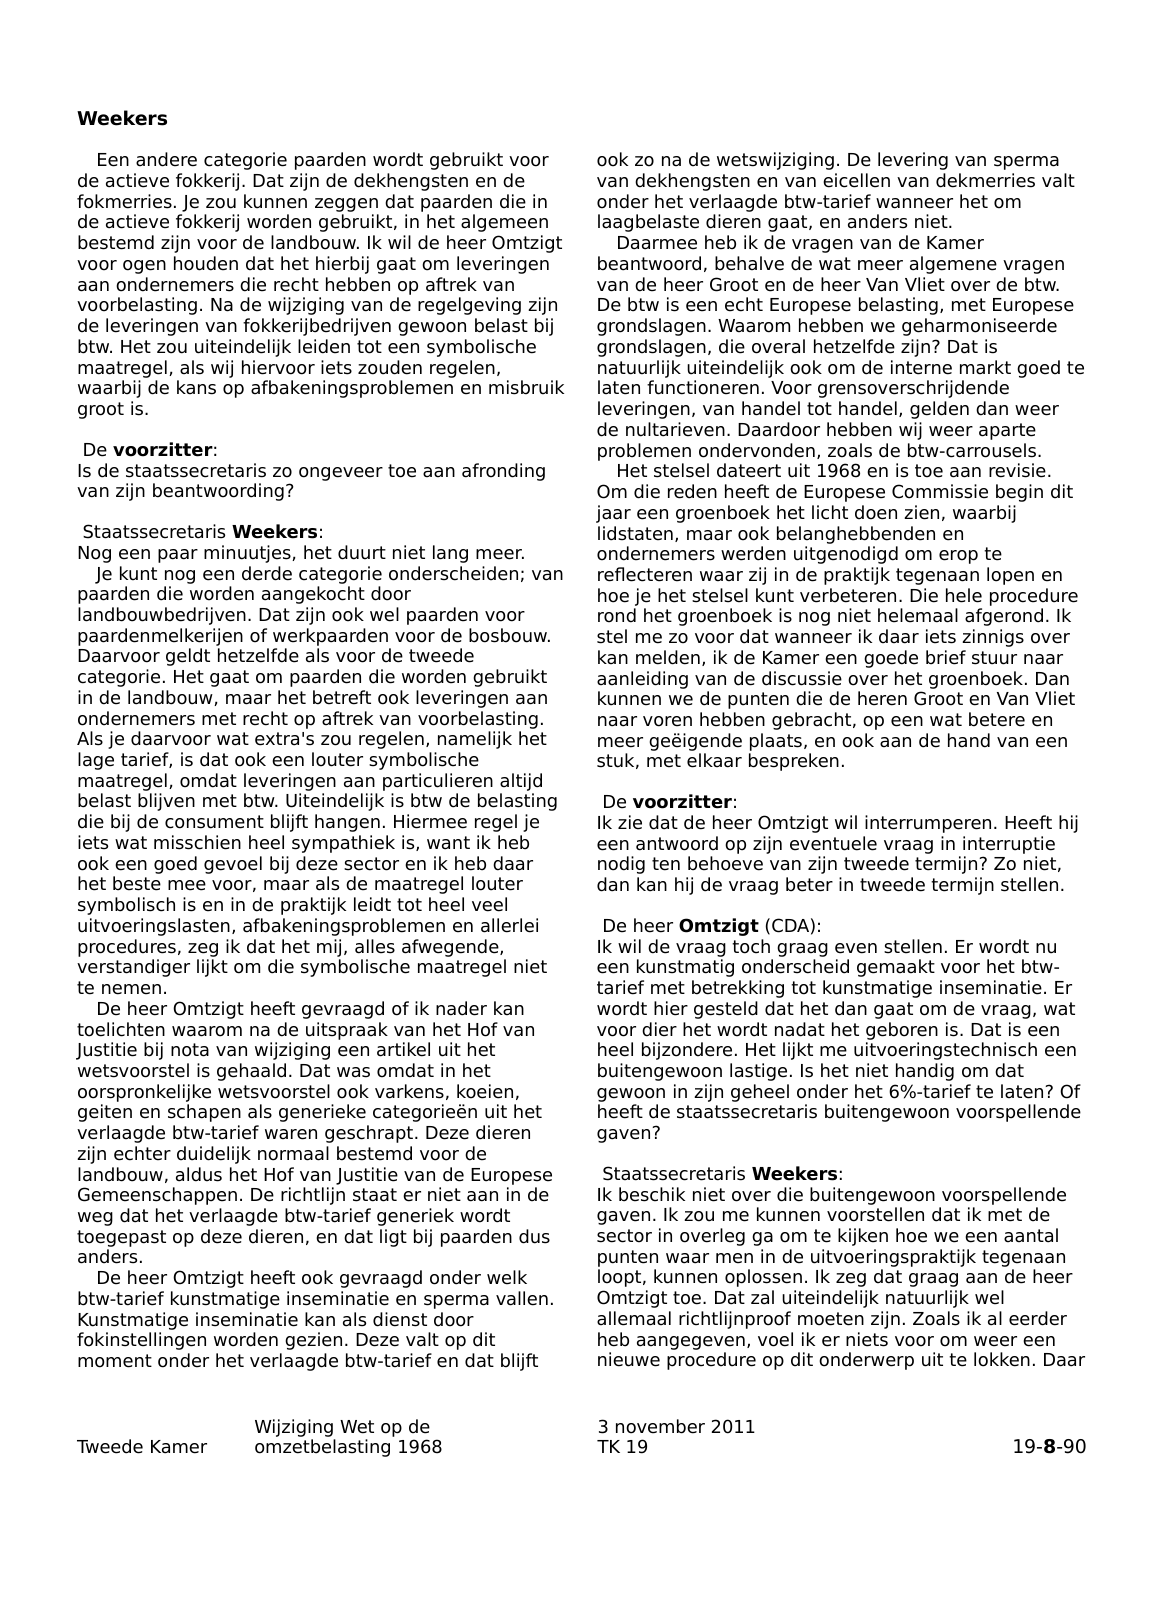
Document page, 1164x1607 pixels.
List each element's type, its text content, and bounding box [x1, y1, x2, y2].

text De heer Omtzigt (CDA): [596, 916, 1087, 936]
text Nog een paar minuutjes, het duurt niet lang meer. [77, 543, 567, 563]
text Staatssecretaris Weekers: [77, 522, 567, 543]
text Je kunt nog een derde categorie onderscheiden; van paarden die worden aangekocht door landbouwbedrijven. Dat zijn ook wel paarden voor paardenmelkerijen of werkpaarden voor de bosbouw. Daarvoor geldt hetzelfde als voor de tweede categorie. Het gaat om paarden die worden gebruikt in de landbouw, maar het betreft ook leveringen aan ondernemers met recht op aftrek van voorbelasting. Als je daarvoor wat extra's zou regelen, namelijk het lage tarief, is dat ook een louter symbolische maatregel, omdat leveringen aan particulieren altijd belast blijven met btw. Uiteindelijk is btw de belasting die bij de consument blijft hangen. Hiermee regel je iets wat misschien heel sympathiek is, want ik heb ook een goed gevoel bij deze sector en ik heb daar het beste mee voor, maar als de maatregel louter symbolisch is en in de praktijk leidt tot heel veel uitvoeringslasten, afbakeningsproblemen en allerlei procedures, zeg ik dat het mij, alles afwegende, verstandiger lijkt om die symbolische maatregel niet te nemen. [77, 563, 567, 999]
text Ik zie dat de heer Omtzigt wil interrumperen. Heeft hij een antwoord op zijn eventuele vraag in interruptie nodig ten behoeve van zijn tweede termijn? Zo niet, dan kan hij de vraag beter in tweede termijn stellen. [596, 813, 1087, 896]
text De voorzitter: [77, 440, 567, 460]
text ook zo na de wetswijziging. De levering van sperma van dekhengsten en van eicellen van dekmerries valt onder het verlaagde btw-tarief wanneer het om laagbelaste dieren gaat, en anders niet. [596, 150, 1087, 233]
text Daarmee heb ik de vragen van de Kamer beantwoord, behalve de wat meer algemene vragen van de heer Groot en de heer Van Vliet over de btw. De btw is een echt Europese belasting, met Europese grondslagen. Waarom hebben we geharmoniseerde grondslagen, die overal hetzelfde zijn? Dat is natuurlijk uiteindelijk ook om de interne markt goed te laten functioneren. Voor grensoverschrijdende leveringen, van handel tot handel, gelden dan weer de nultarieven. Daardoor hebben wij weer aparte problemen ondervonden, zoals de btw-carrousels. [596, 233, 1087, 461]
text Staatssecretaris Weekers: [596, 1164, 1087, 1184]
text Ik beschik niet over die buitengewoon voorspellende gaven. Ik zou me kunnen voorstellen dat ik met de sector in overleg ga om te kijken hoe we een aantal punten waar men in de uitvoeringspraktijk tegenaan loopt, kunnen oplossen. Ik zeg dat graag aan de heer Omtzigt toe. Dat zal uiteindelijk natuurlijk wel allemaal richtlijnproof moeten zijn. Zoals ik al eerder heb aangegeven, voel ik er niets voor om weer een nieuwe procedure op dit onderwerp uit te lokken. Daar [596, 1184, 1087, 1371]
text Is de staatssecretaris zo ongeveer toe aan afronding van zijn beantwoording? [77, 460, 567, 502]
text De heer Omtzigt heeft gevraagd of ik nader kan toelichten waarom na de uitspraak van het Hof van Justitie bij nota van wijziging een artikel uit het wetsvoorstel is gehaald. Dat was omdat in het oorspronkelijke wetsvoorstel ook varkens, koeien, geiten en schapen als generieke categorieën uit het verlaagde btw-tarief waren geschrapt. Deze dieren zijn echter duidelijk normaal bestemd voor de landbouw, aldus het Hof van Justitie van de Europese Gemeenschappen. De richtlijn staat er niet aan in de weg dat het verlaagde btw-tarief generiek wordt toegepast op deze dieren, en dat ligt bij paarden dus anders. [77, 999, 567, 1268]
text Het stelsel dateert uit 1968 en is toe aan revisie. Om die reden heeft de Europese Commissie begin dit jaar een groenboek het licht doen zien, waarbij lidstaten, maar ook belanghebbenden en ondernemers werden uitgenodigd om erop te reflecteren waar zij in de praktijk tegenaan lopen en hoe je het stelsel kunt verbeteren. Die hele procedure rond het groenboek is nog niet helemaal afgerond. Ik stel me zo voor dat wanneer ik daar iets zinnigs over kan melden, ik de Kamer een goede brief stuur naar aanleiding van de discussie over het groenboek. Dan kunnen we de punten die de heren Groot en Van Vliet naar voren hebben gebracht, op een wat betere en meer geëigende plaats, en ook aan de hand van een stuk, met elkaar bespreken. [596, 461, 1087, 772]
text Een andere categorie paarden wordt gebruikt voor de actieve fokkerij. Dat zijn de dekhengsten en de fokmerries. Je zou kunnen zeggen dat paarden die in de actieve fokkerij worden gebruikt, in het algemeen bestemd zijn voor de landbouw. Ik wil de heer Omtzigt voor ogen houden dat het hierbij gaat om leveringen aan ondernemers die recht hebben op aftrek van voorbelasting. Na de wijziging van de regelgeving zijn de leveringen van fokkerijbedrijven gewoon belast bij btw. Het zou uiteindelijk leiden tot een symbolische maatregel, als wij hiervoor iets zouden regelen, waarbij de kans op afbakeningsproblemen en misbruik groot is. [77, 150, 567, 420]
text De voorzitter: [596, 792, 1087, 813]
text Ik wil de vraag toch graag even stellen. Er wordt nu een kunstmatig onderscheid gemaakt voor het btw-tarief met betrekking tot kunstmatige inseminatie. Er wordt hier gesteld dat het dan gaat om de vraag, wat voor dier het wordt nadat het geboren is. Dat is een heel bijzondere. Het lijkt me uitvoeringstechnisch een buitengewoon lastige. Is het niet handig om dat gewoon in zijn geheel onder het 6%-tarief te laten? Of heeft de staatssecretaris buitengewoon voorspellende gaven? [596, 936, 1087, 1144]
text De heer Omtzigt heeft ook gevraagd onder welk btw-tarief kunstmatige inseminatie en sperma vallen. Kunstmatige inseminatie kan als dienst door fokinstellingen worden gezien. Deze valt op dit moment onder het verlaagde btw-tarief en dat blijft [77, 1268, 567, 1372]
